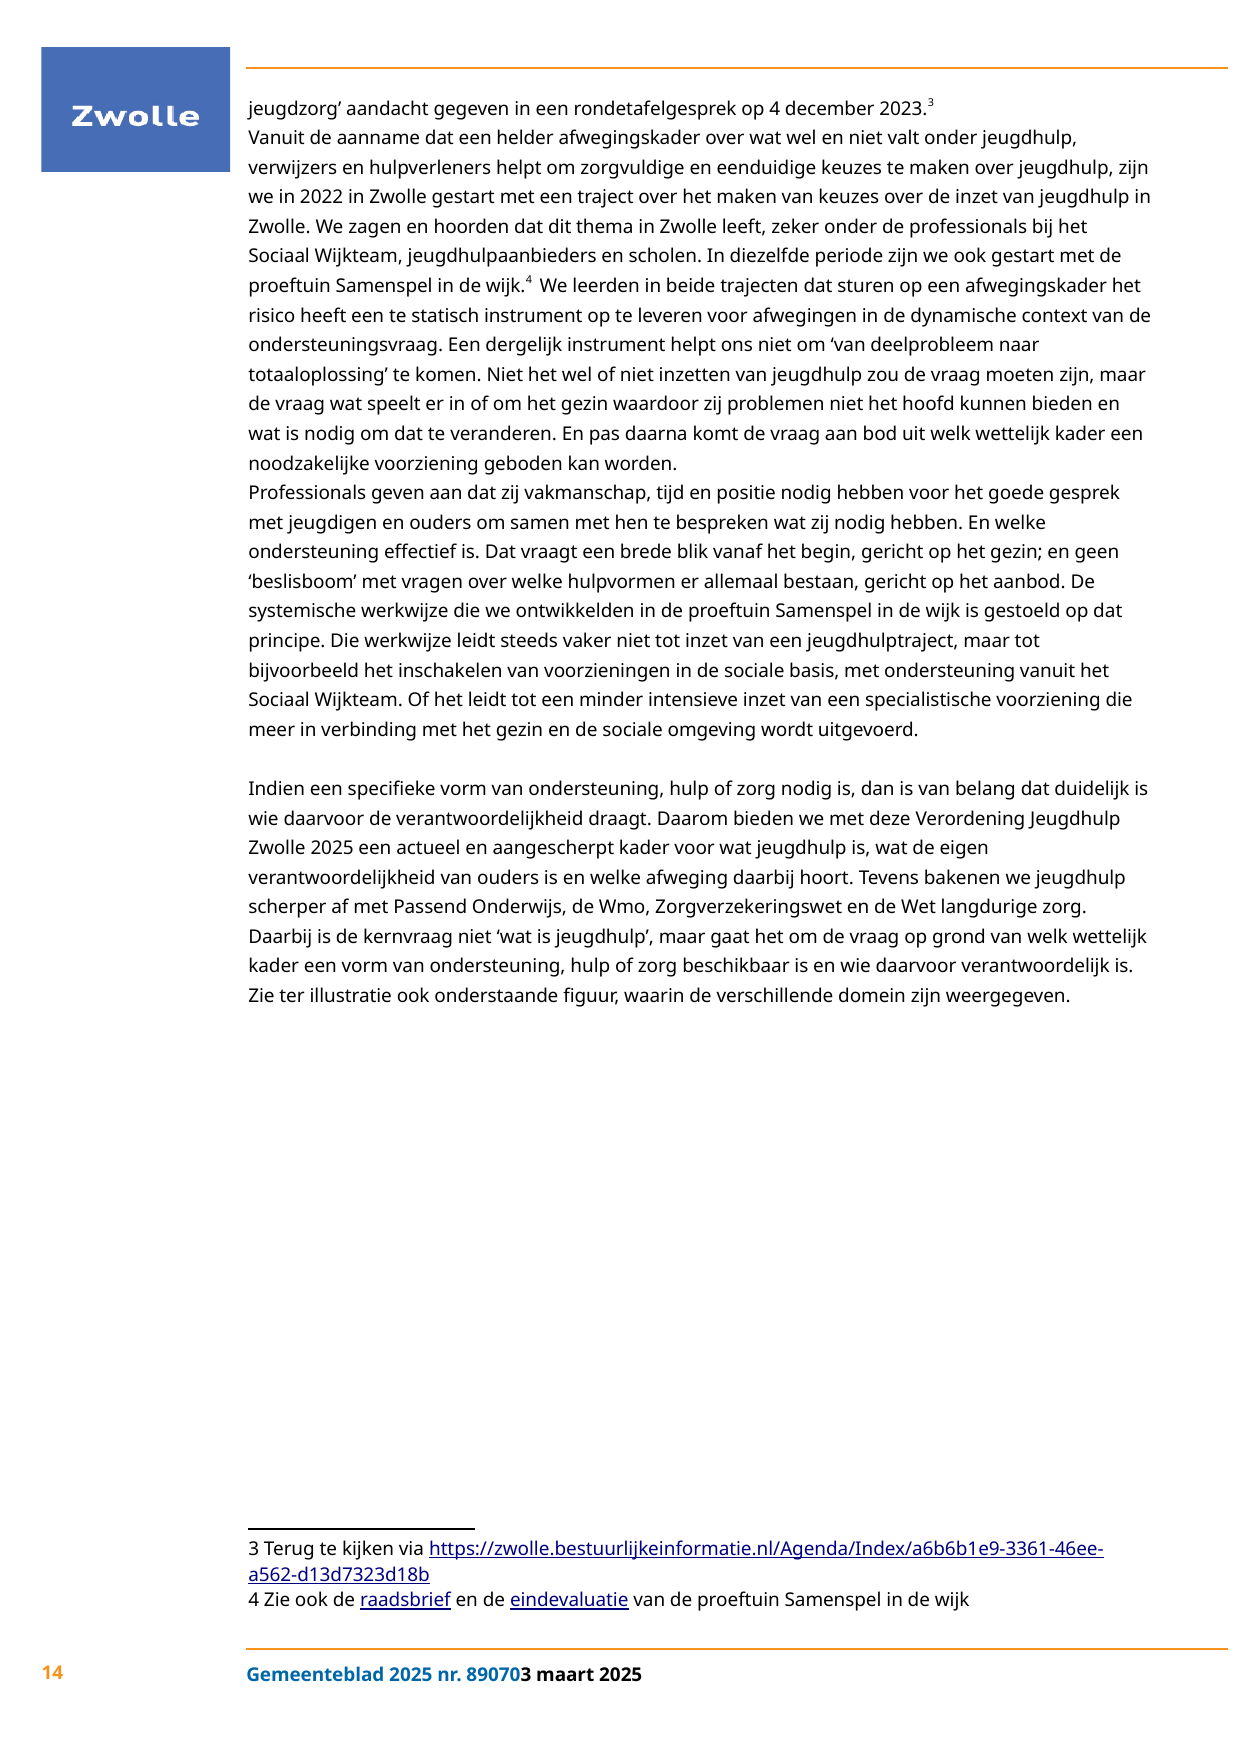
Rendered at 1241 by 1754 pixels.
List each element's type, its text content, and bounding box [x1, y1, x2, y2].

text Vanuit de aanname dat een helder afwegingskader over wat wel en niet valt onder jeugdhulp, verwijzers en hulpverleners helpt om zorgvuldige en eenduidige keuzes te maken over jeugdhulp, zijn we in 2022 in Zwolle gestart met een traject over het maken van keuzes over de inzet van jeugdhulp in Zwolle. We zagen en hoorden dat dit thema in Zwolle leeft, zeker onder de professionals bij het Sociaal Wijkteam, jeugdhulpaanbieders en scholen. In diezelfde periode zijn we ook gestart met de proeftuin Samenspel in de wijk. We leerden in beide trajecten dat sturen op een afwegingskader het risico heeft een te statisch instrument op te leveren voor afwegingen in de dynamische context van de ondersteuningsvraag. Een dergelijk instrument helpt ons niet om ‘van deelprobleem naar totaaloplossing’ te komen. Niet het wel of niet inzetten van jeugdhulp zou de vraag moeten zijn, maar de vraag wat speelt er in of om het gezin waardoor zij problemen niet het hoofd kunnen bieden en wat is nodig om dat te veranderen. En pas daarna komt de vraag aan bod uit welk wettelijk kader een noodzakelijke voorziening geboden kan worden. [248, 124, 1152, 476]
text Indien een specifieke vorm van ondersteuning, hulp of zorg nodig is, dan is van belang dat duidelijk is wie daarvoor de verantwoordelijkheid draagt. Daarom bieden we met deze Verordening Jeugdhulp Zwolle 2025 een actueel en aangescherpt kader voor wat jeugdhulp is, wat de eigen verantwoordelijkheid van ouders is en welke afweging daarbij hoort. Tevens bakenen we jeugdhulp scherper af met Passend Onderwijs, de Wmo, Zorgverzekeringswet en de Wet langdurige zorg. Daarbij is de kernvraag niet ‘wat is jeugdhulp’, maar gaat het om de vraag op grond van welk wettelijk kader een vorm van ondersteuning, hulp of zorg beschikbaar is en wie daarvoor verantwoordelijk is. Zie ter illustratie ook onderstaande figuur, waarin de verschillende domein zijn weergegeven. [248, 775, 1152, 1008]
text Professionals geven aan dat zij vakmanschap, tijd en positie nodig hebben voor het goede gesprek met jeugdigen en ouders om samen met hen te bespreken wat zij nodig hebben. En welke ondersteuning effectief is. Dat vraagt een brede blik vanaf het begin, gericht op het gezin; en geen ‘beslisboom’ met vragen over welke hulpvormen er allemaal bestaan, gericht op het aanbod. De systemische werkwijze die we ontwikkelden in de proeftuin Samenspel in de wijk is gestoeld op dat principe. Die werkwijze leidt steeds vaker niet tot inzet van een jeugdhulptraject, maar tot bijvoorbeeld het inschakelen van voorzieningen in de sociale basis, met ondersteuning vanuit het Sociaal Wijkteam. Of het leidt tot een minder intensieve inzet van een specialistische voorziening die meer in verbinding met het gezin en de sociale omgeving wordt uitgevoerd. [248, 479, 1152, 742]
text Terug te kijken via https://zwolle.bestuurlijkeinformatie.nl/Agenda/Index/a6b6b1e9-3361-46ee-a562-d13d7323d18b [248, 1535, 1152, 1586]
text Zie ook de raadsbrief en de eindevaluatie van de proeftuin Samenspel in de wijk [248, 1586, 1152, 1612]
text jeugdzorg’ aandacht gegeven in een rondetafelgesprek op 4 december 2023. [248, 95, 1152, 121]
picture [41, 47, 231, 172]
